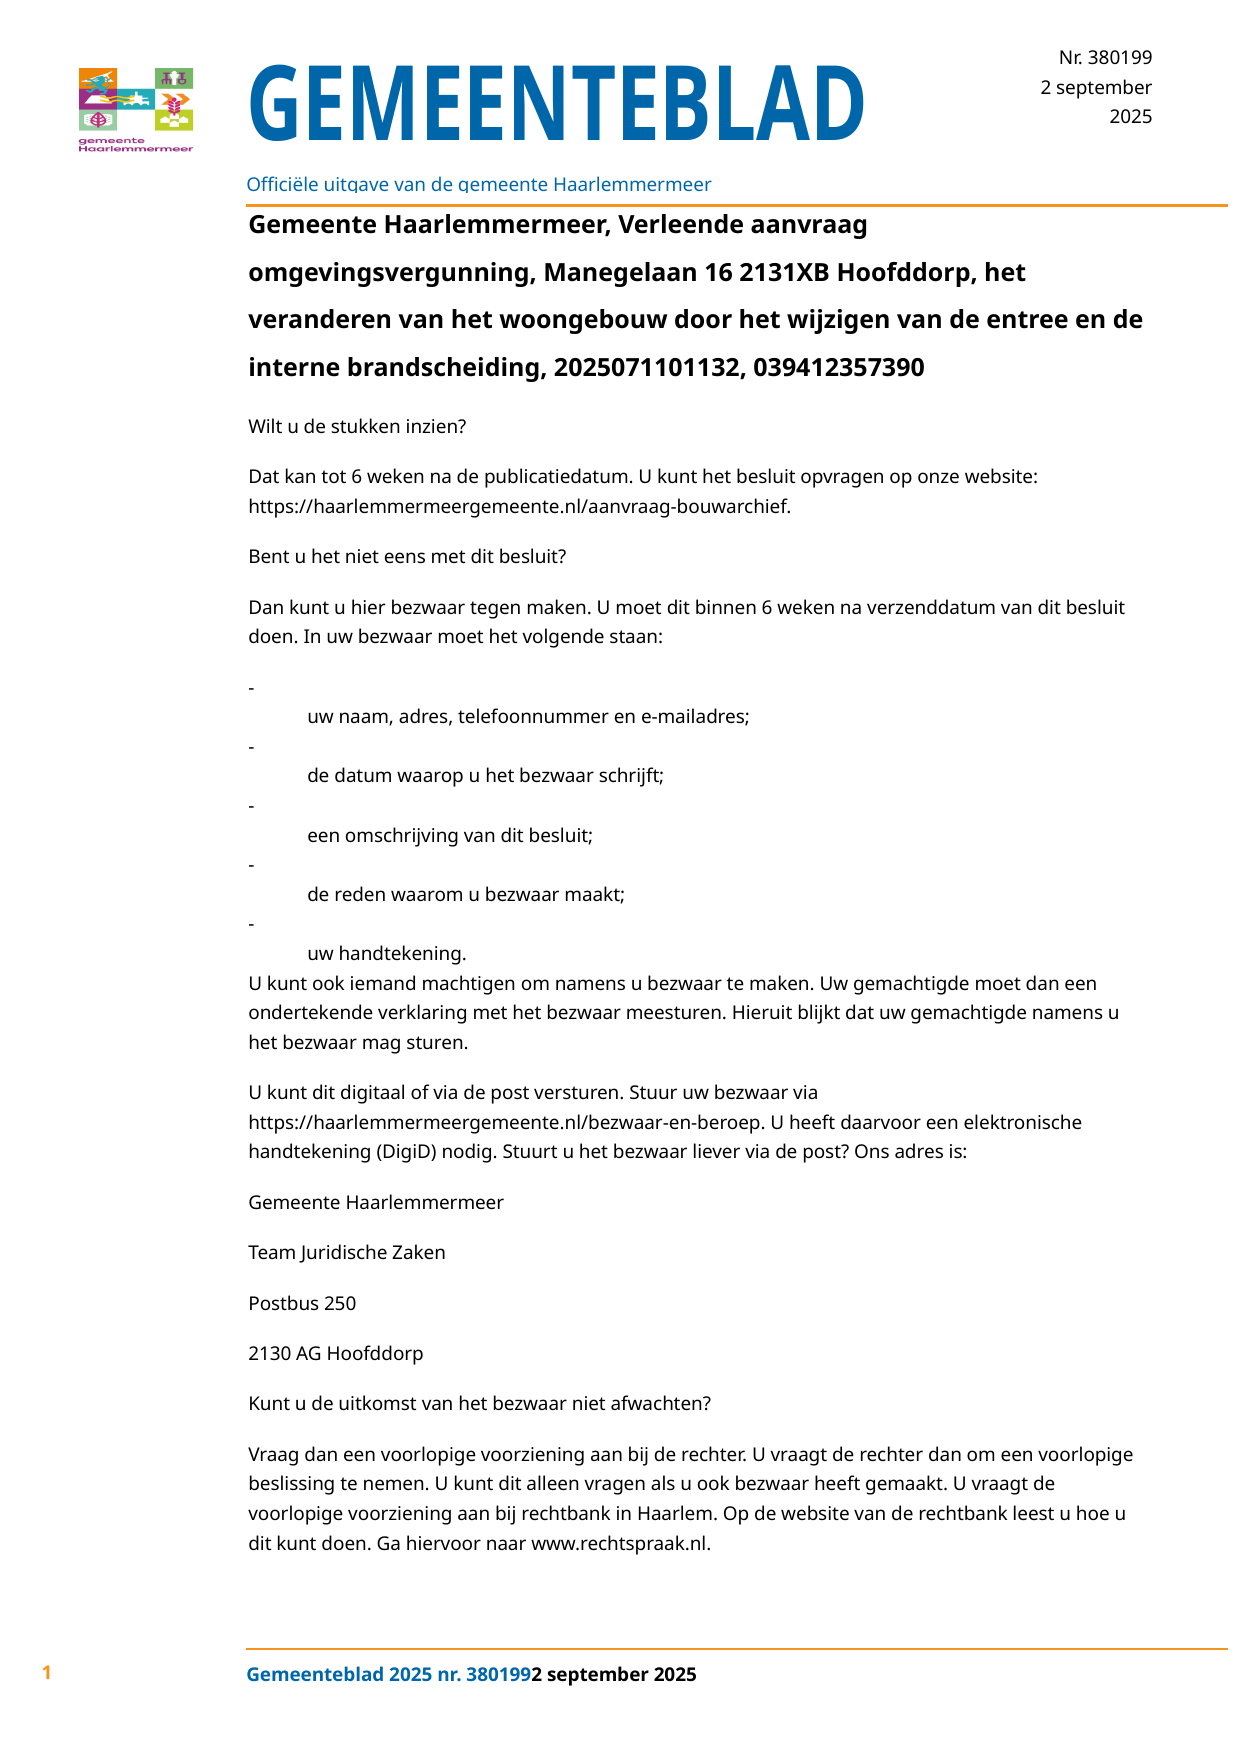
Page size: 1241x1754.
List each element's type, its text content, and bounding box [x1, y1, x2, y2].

text Dan kunt u hier bezwaar tegen maken. U moet dit binnen 6 weken na verzenddatum van dit besluit doen. In uw bezwaar moet het volgende staan: [248, 594, 1152, 649]
list uw handtekening. [248, 940, 1152, 966]
picture [41, 47, 231, 172]
text Wilt u de stukken inzien? [248, 413, 1152, 439]
text Dat kan tot 6 weken na de publicatiedatum. U kunt het besluit opvragen op onze website: https://haarlemmermeergemeente.nl/aanvraag-bouwarchief. [248, 463, 1152, 519]
list de reden waarom u bezwaar maakt; [248, 881, 1152, 907]
text Postbus 250 [248, 1290, 1152, 1316]
list een omschrijving van dit besluit; [248, 822, 1152, 848]
list de datum waarop u het bezwaar schrijft; [248, 763, 1152, 788]
text Vraag dan een voorlopige voorziening aan bij de rechter. U vraagt de rechter dan om een voorlopige beslissing te nemen. U kunt dit alleen vragen als u ook bezwaar heeft gemaakt. U vraagt de voorlopige voorziening aan bij rechtbank in Haarlem. Op de website van de rechtbank leest u hoe u dit kunt doen. Ga hiervoor naar www.rechtspraak.nl. [248, 1441, 1152, 1556]
text Gemeente Haarlemmermeer, Verleende aanvraag omgevingsvergunning, Manegelaan 16 2131XB Hoofddorp, het veranderen van het woongebouw door het wijzigen van de entree en de interne brandscheiding, 2025071101132, 039412357390 [248, 207, 1152, 384]
text U kunt dit digitaal of via de post versturen. Stuur uw bezwaar via https://haarlemmermeergemeente.nl/bezwaar-en-beroep. U heeft daarvoor een elektronische handtekening (DigiD) nodig. Stuurt u het bezwaar liever via de post? Ons adres is: [248, 1079, 1152, 1164]
text Gemeente Haarlemmermeer [248, 1189, 1152, 1215]
text Bent u het niet eens met dit besluit? [248, 543, 1152, 569]
text 2130 AG Hoofddorp [248, 1340, 1152, 1366]
text Team Juridische Zaken [248, 1239, 1152, 1265]
text U kunt ook iemand machtigen om namens u bezwaar te maken. Uw gemachtigde moet dan een ondertekende verklaring met het bezwaar meesturen. Hieruit blijkt dat uw gemachtigde namens u het bezwaar mag sturen. [248, 970, 1152, 1055]
list uw naam, adres, telefoonnummer en e-mailadres; [248, 703, 1152, 729]
text Kunt u de uitkomst van het bezwaar niet afwachten? [248, 1391, 1152, 1416]
